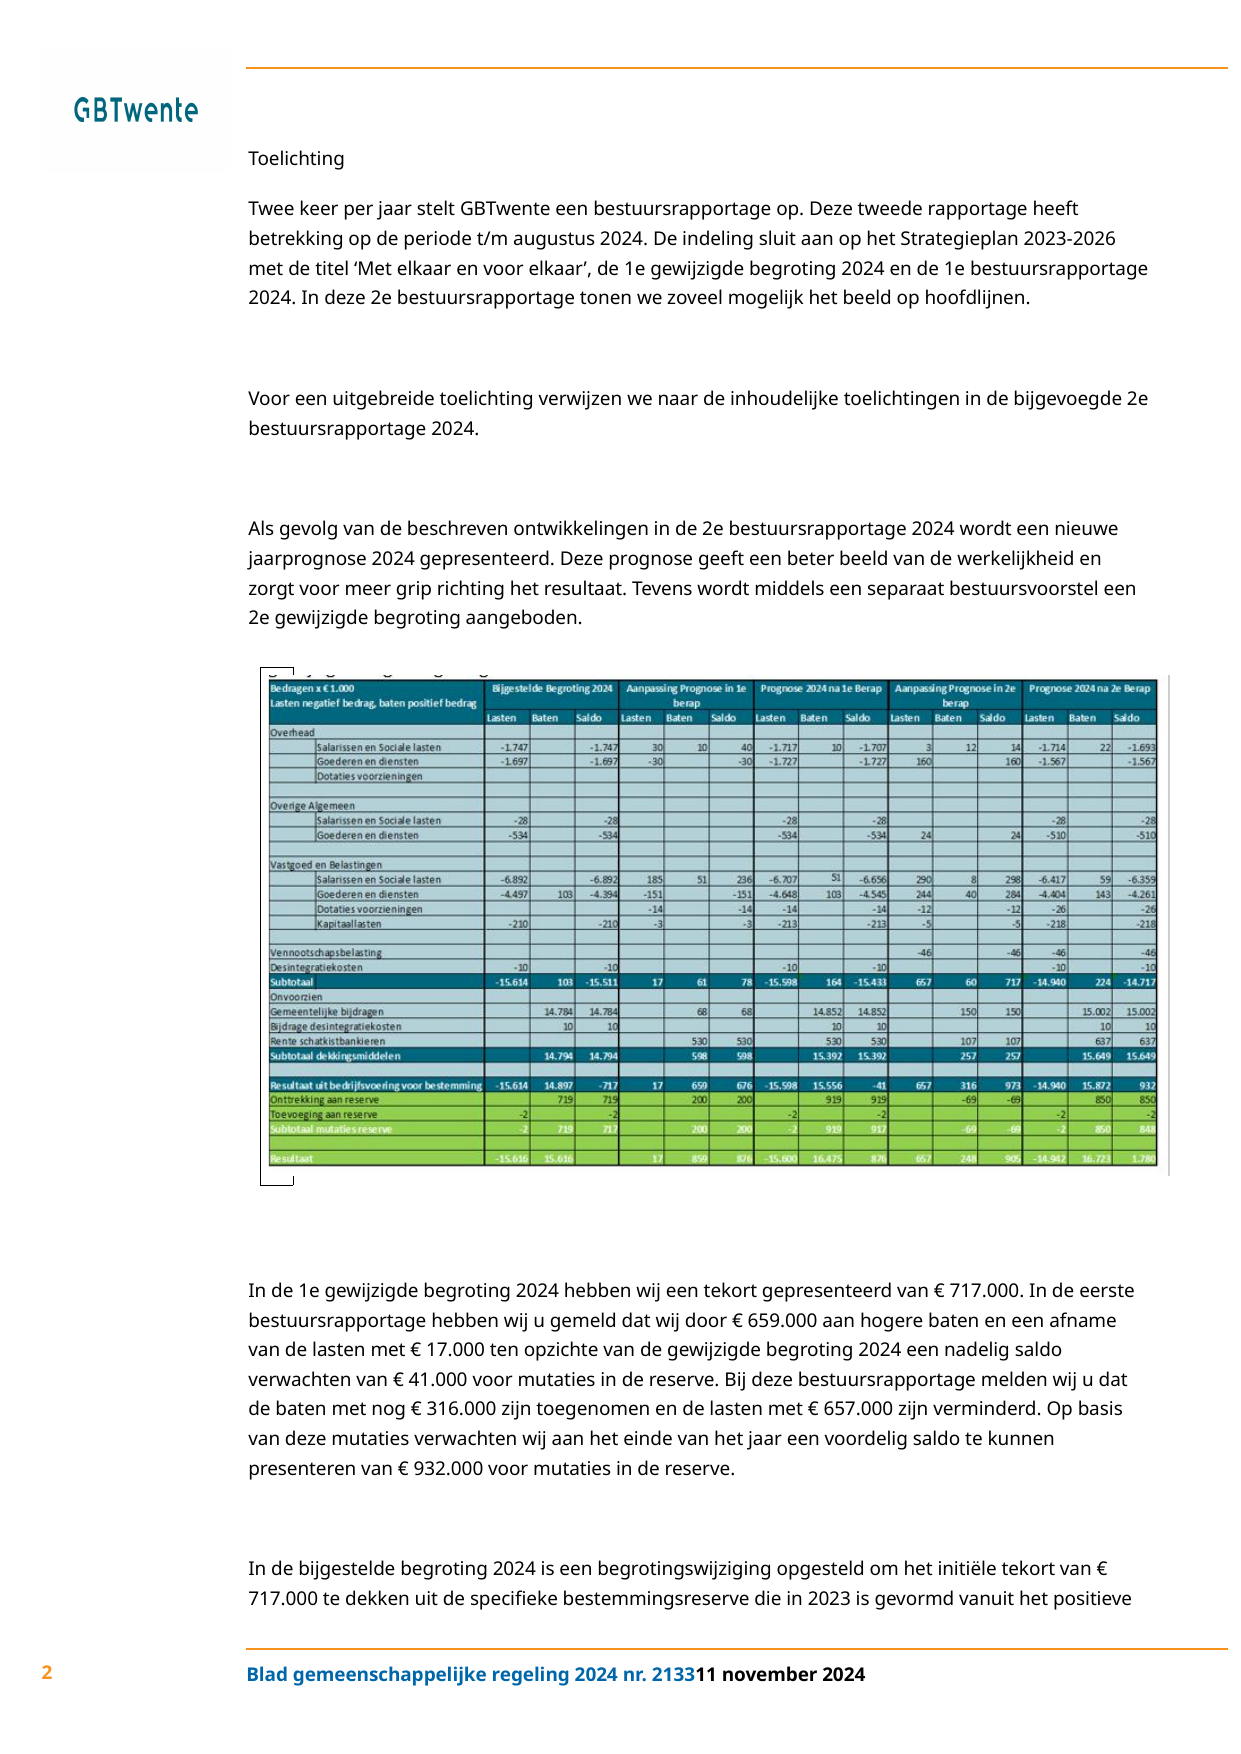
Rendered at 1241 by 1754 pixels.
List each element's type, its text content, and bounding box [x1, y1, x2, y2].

text In de 1e gewijzigde begroting 2024 hebben wij een tekort gepresenteerd van € 717.000. In de eerste bestuursrapportage hebben wij u gemeld dat wij door € 659.000 aan hogere baten en een afname van de lasten met € 17.000 ten opzichte van de gewijzigde begroting 2024 een nadelig saldo verwachten van € 41.000 voor mutaties in de reserve. Bij deze bestuursrapportage melden wij u dat de baten met nog € 316.000 zijn toegenomen en de lasten met € 657.000 zijn verminderd. Op basis van deze mutaties verwachten wij aan het einde van het jaar een voordelig saldo te kunnen presenteren van € 932.000 voor mutaties in de reserve. [248, 1277, 1152, 1481]
picture [268, 675, 1173, 1176]
text Toelichting [248, 145, 1152, 171]
picture [41, 47, 231, 172]
text Als gevolg van de beschreven ontwikkelingen in de 2e bestuursrapportage 2024 wordt een nieuwe jaarprognose 2024 gepresenteerd. Deze prognose geeft een beter beeld van de werkelijkheid en zorgt voor meer grip richting het resultaat. Tevens wordt middels een separaat bestuursvoorstel een 2e gewijzigde begroting aangeboden. [248, 516, 1152, 630]
text Twee keer per jaar stelt GBTwente een bestuursrapportage op. Deze tweede rapportage heeft betrekking op de periode t/m augustus 2024. De indeling sluit aan op het Strategieplan 2023-2026 met de titel ‘Met elkaar en voor elkaar’, de 1e gewijzigde begroting 2024 en de 1e bestuursrapportage 2024. In deze 2e bestuursrapportage tonen we zoveel mogelijk het beeld op hoofdlijnen. [248, 196, 1152, 310]
text Voor een uitgebreide toelichting verwijzen we naar de inhoudelijke toelichtingen in de bijgevoegde 2e bestuursrapportage 2024. [248, 385, 1152, 441]
text In de bijgestelde begroting 2024 is een begrotingswijziging opgesteld om het initiële tekort van € 717.000 te dekken uit de specifieke bestemmingsreserve die in 2023 is gevormd vanuit het positieve [248, 1556, 1152, 1611]
